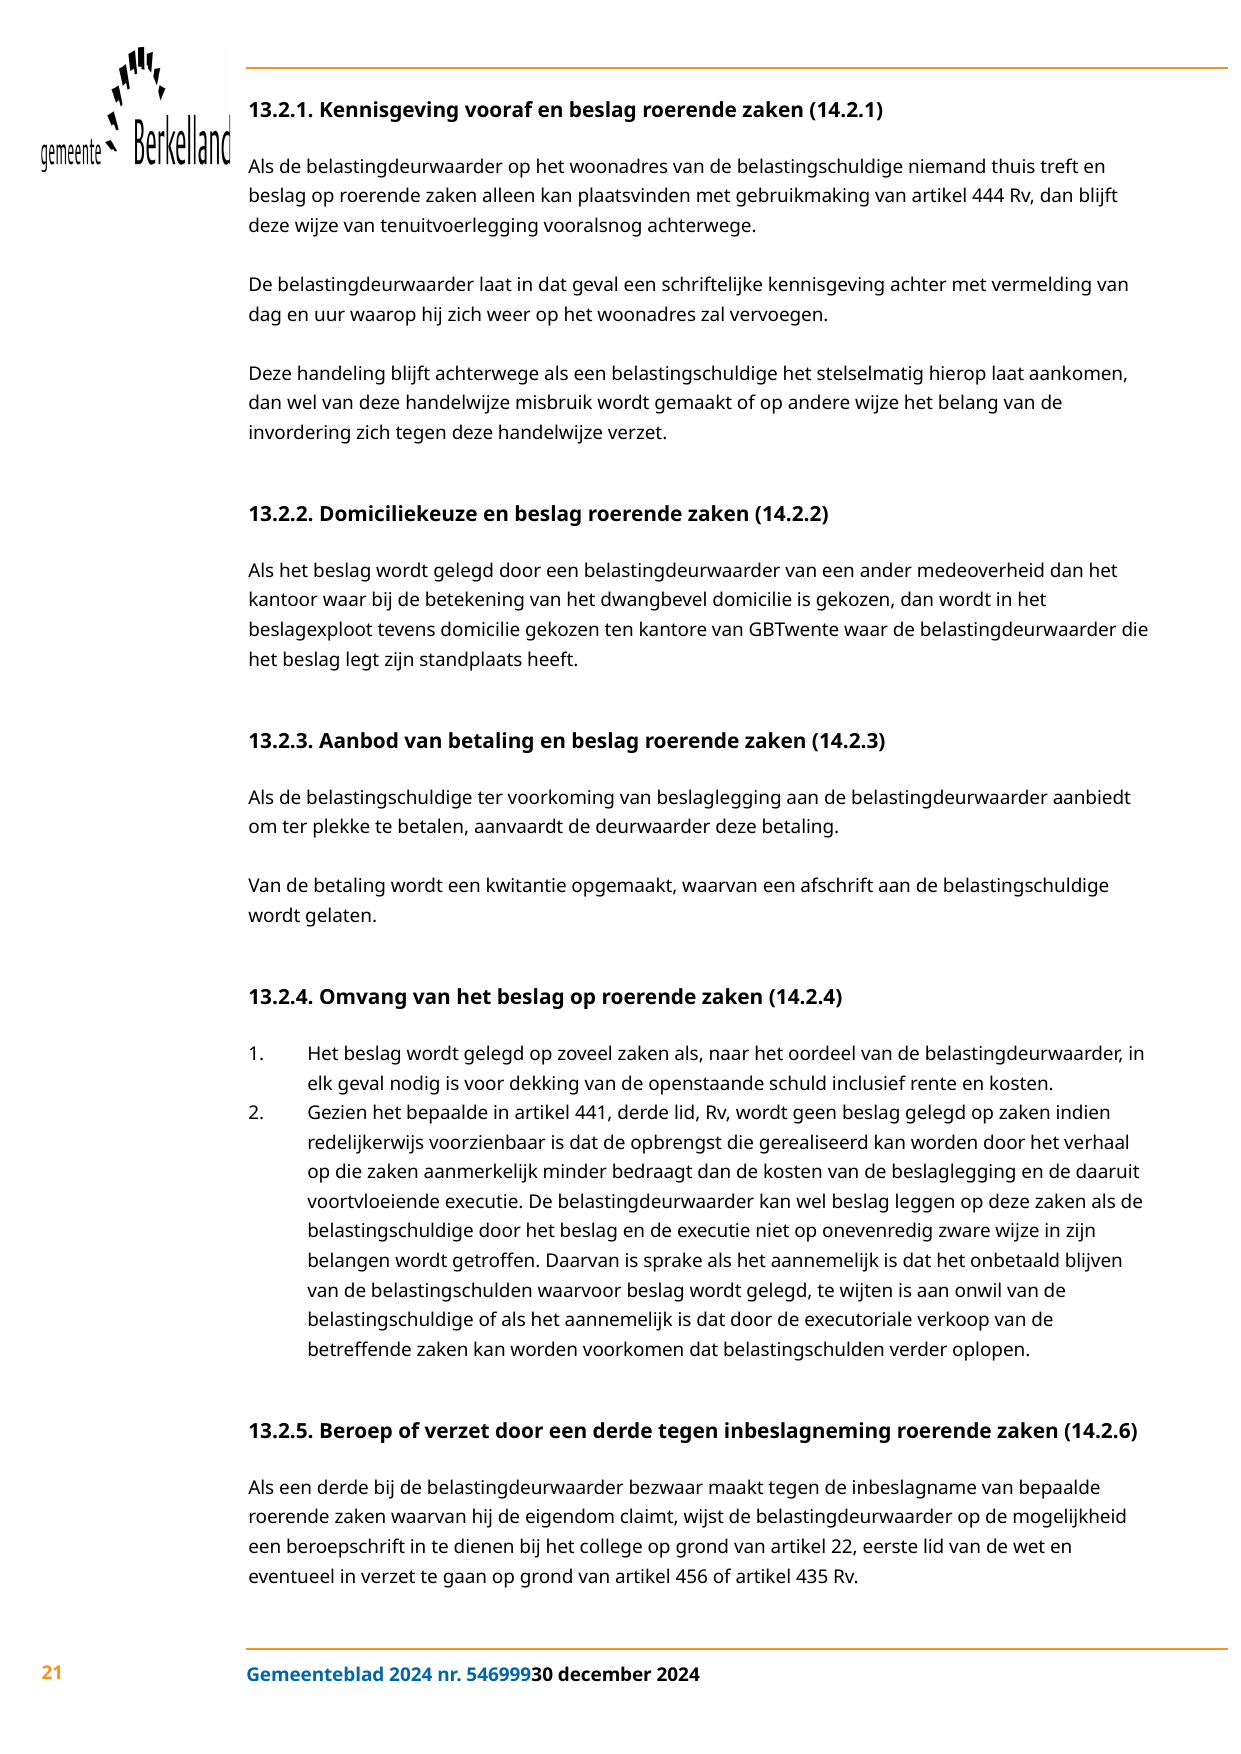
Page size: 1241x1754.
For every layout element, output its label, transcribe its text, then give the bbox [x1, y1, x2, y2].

text Deze handeling blijft achterwege als een belastingschuldige het stelselmatig hierop laat aankomen, dan wel van deze handelwijze misbruik wordt gemaakt of op andere wijze het belang van de invordering zich tegen deze handelwijze verzet. [248, 360, 1152, 445]
picture [41, 47, 231, 172]
text Als een derde bij de belastingdeurwaarder bezwaar maakt tegen de inbeslagname van bepaalde roerende zaken waarvan hij de eigendom claimt, wijst de belastingdeurwaarder op de mogelijkheid een beroepschrift in te dienen bij het college op grond van artikel 22, eerste lid van de wet en eventueel in verzet te gaan op grond van artikel 456 of artikel 435 Rv. [248, 1474, 1152, 1588]
text Als de belastingdeurwaarder op het woonadres van de belastingschuldige niemand thuis treft en beslag op roerende zaken alleen kan plaatsvinden met gebruikmaking van artikel 444 Rv, dan blijft deze wijze van tenuitvoerlegging vooralsnog achterwege. [248, 153, 1152, 238]
list Gezien het bepaalde in artikel 441, derde lid, Rv, wordt geen beslag gelegd op zaken indien redelijkerwijs voorzienbaar is dat de opbrengst die gerealiseerd kan worden door het verhaal op die zaken aanmerkelijk minder bedraagt dan de kosten van de beslaglegging en de daaruit voortvloeiende executie. De belastingdeurwaarder kan wel beslag leggen op deze zaken als de belastingschuldige door het beslag en de executie niet op onevenredig zware wijze in zijn belangen wordt getroffen. Daarvan is sprake als het aannemelijk is dat het onbetaald blijven van de belastingschulden waarvoor beslag wordt gelegd, te wijten is aan onwil van de belastingschuldige of als het aannemelijk is dat door de executoriale verkoop van de betreffende zaken kan worden voorkomen dat belastingschulden verder oplopen. [248, 1099, 1152, 1362]
text Als het beslag wordt gelegd door een belastingdeurwaarder van een ander medeoverheid dan het kantoor waar bij de betekening van het dwangbevel domicilie is gekozen, dan wordt in het beslagexploot tevens domicilie gekozen ten kantore van GBTwente waar de belastingdeurwaarder die het beslag legt zijn standplaats heeft. [248, 557, 1152, 672]
text 13.2.4. Omvang van het beslag op roerende zaken (14.2.4) [248, 982, 1152, 1011]
list Het beslag wordt gelegd op zoveel zaken als, naar het oordeel van de belastingdeurwaarder, in elk geval nodig is voor dekking van de openstaande schuld inclusief rente en kosten. [248, 1040, 1152, 1096]
text 13.2.1. Kennisgeving vooraf en beslag roerende zaken (14.2.1) [248, 95, 1152, 123]
text Als de belastingschuldige ter voorkoming van beslaglegging aan de belastingdeurwaarder aanbiedt om ter plekke te betalen, aanvaardt de deurwaarder deze betaling. [248, 784, 1152, 839]
text 13.2.5. Beroep of verzet door een derde tegen inbeslagneming roerende zaken (14.2.6) [248, 1416, 1152, 1444]
text Van de betaling wordt een kwitantie opgemaakt, waarvan een afschrift aan de belastingschuldige wordt gelaten. [248, 873, 1152, 928]
text 13.2.2. Domiciliekeuze en beslag roerende zaken (14.2.2) [248, 499, 1152, 527]
text 13.2.3. Aanbod van betaling en beslag roerende zaken (14.2.3) [248, 726, 1152, 754]
text De belastingdeurwaarder laat in dat geval een schriftelijke kennisgeving achter met vermelding van dag en uur waarop hij zich weer op het woonadres zal vervoegen. [248, 271, 1152, 326]
